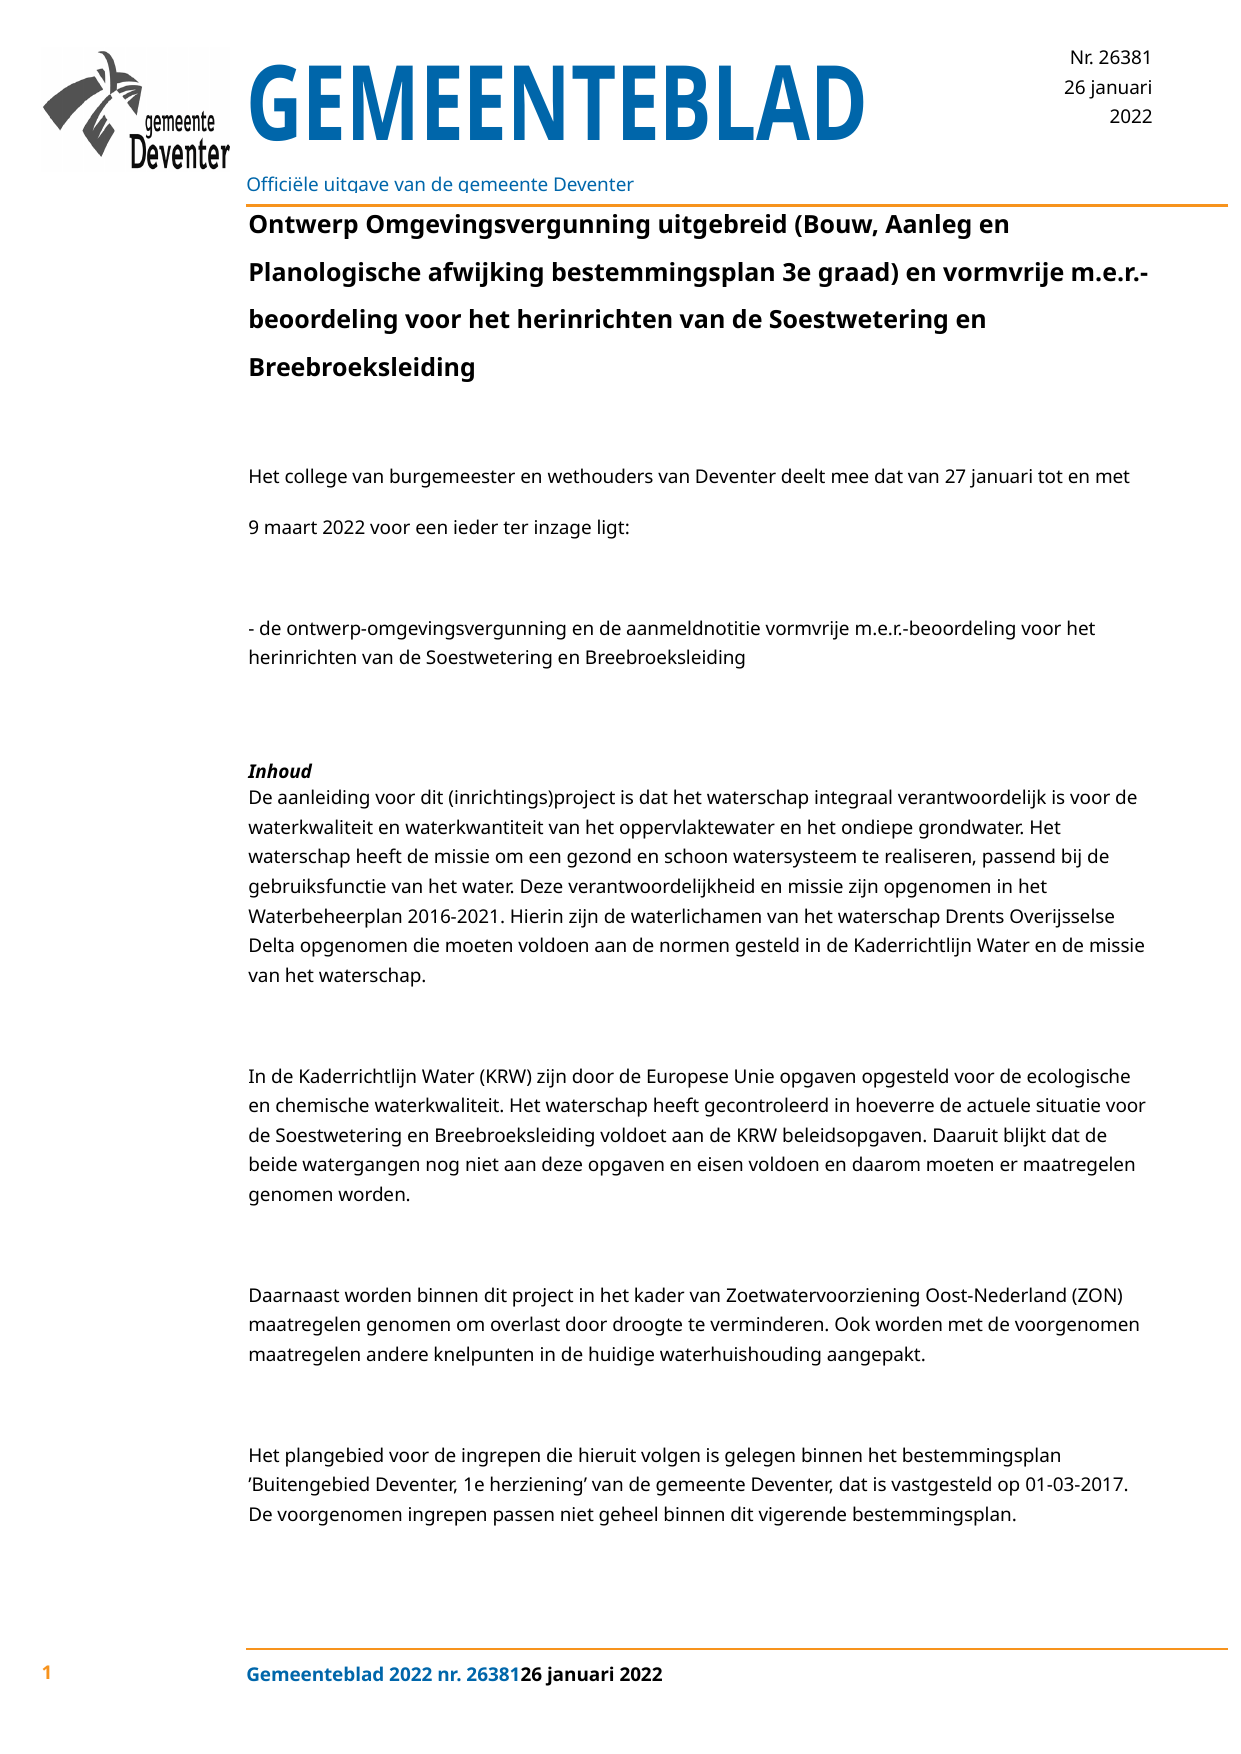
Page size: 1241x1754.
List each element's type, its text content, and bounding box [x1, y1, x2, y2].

text Daarnaast worden binnen dit project in het kader van Zoetwatervoorziening Oost-Nederland (ZON) maatregelen genomen om overlast door droogte te verminderen. Ook worden met de voorgenomen maatregelen andere knelpunten in de huidige waterhuishouding aangepakt. [248, 1282, 1152, 1367]
text Het college van burgemeester en wethouders van Deventer deelt mee dat van 27 januari tot en met [248, 463, 1152, 489]
text Ontwerp Omgevingsvergunning uitgebreid (Bouw, Aanleg en Planologische afwijking bestemmingsplan 3e graad) en vormvrije m.e.r.-beoordeling voor het herinrichten van de Soestwetering en Breebroeksleiding [248, 207, 1152, 384]
text - de ontwerp-omgevingsvergunning en de aanmeldnotitie vormvrije m.e.r.-beoordeling voor het herinrichten van de Soestwetering en Breebroeksleiding [248, 615, 1152, 670]
text In de Kaderrichtlijn Water (KRW) zijn door de Europese Unie opgaven opgesteld voor de ecologische en chemische waterkwaliteit. Het waterschap heeft gecontroleerd in hoeverre de actuele situatie voor de Soestwetering en Breebroeksleiding voldoet aan de KRW beleidsopgaven. Daaruit blijkt dat de beide watergangen nog niet aan deze opgaven en eisen voldoen en daarom moeten er maatregelen genomen worden. [248, 1063, 1152, 1207]
picture [41, 47, 231, 172]
text De aanleiding voor dit (inrichtings)project is dat het waterschap integraal verantwoordelijk is voor de waterkwaliteit en waterkwantiteit van het oppervlaktewater en het ondiepe grondwater. Het waterschap heeft de missie om een gezond en schoon watersysteem te realiseren, passend bij de gebruiksfunctie van het water. Deze verantwoordelijkheid en missie zijn opgenomen in het Waterbeheerplan 2016-2021. Hierin zijn de waterlichamen van het waterschap Drents Overijsselse Delta opgenomen die moeten voldoen aan de normen gesteld in de Kaderrichtlijn Water en de missie van het waterschap. [248, 784, 1152, 988]
text Inhoud [248, 759, 1152, 784]
text 9 maart 2022 voor een ieder ter inzage ligt: [248, 514, 1152, 540]
text Het plangebied voor de ingrepen die hieruit volgen is gelegen binnen het bestemmingsplan ’Buitengebied Deventer, 1e herziening’ van de gemeente Deventer, dat is vastgesteld op 01-03-2017. De voorgenomen ingrepen passen niet geheel binnen dit vigerende bestemmingsplan. [248, 1442, 1152, 1527]
